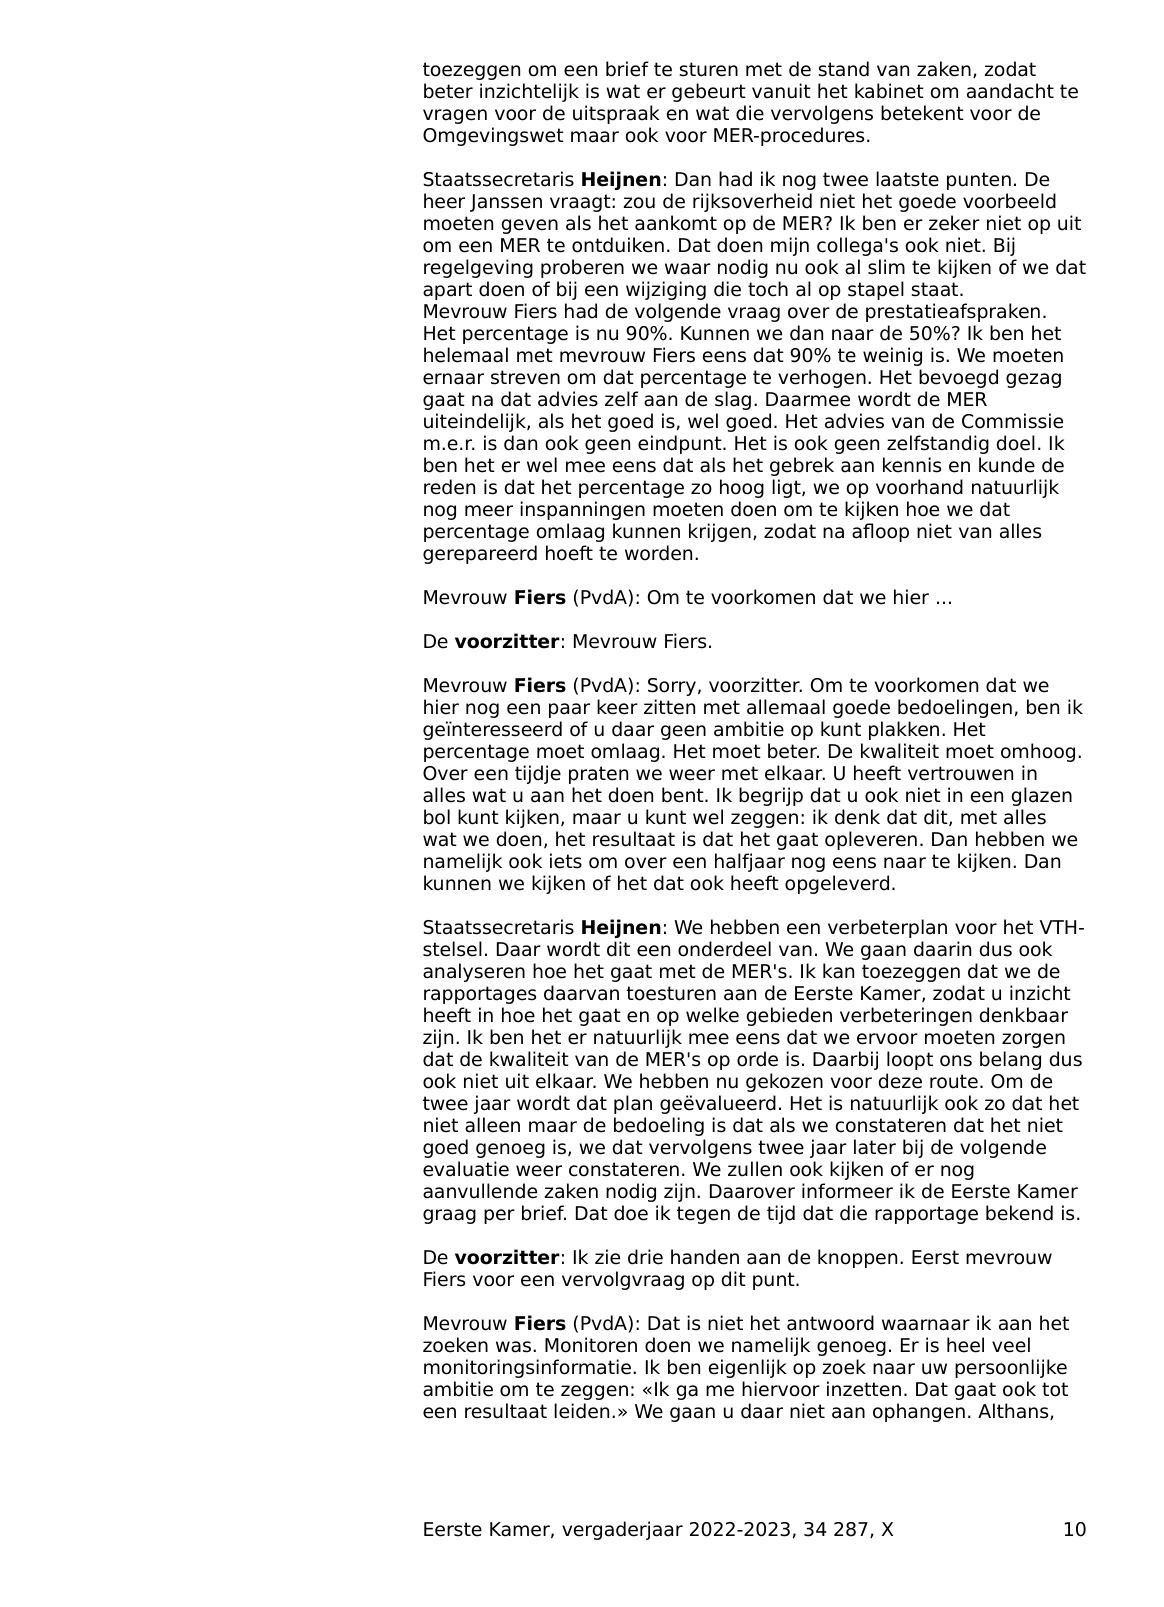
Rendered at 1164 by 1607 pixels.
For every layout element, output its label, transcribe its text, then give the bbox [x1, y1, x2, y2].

text Staatssecretaris Heijnen: We hebben een verbeterplan voor het VTH-stelsel. Daar wordt dit een onderdeel van. We gaan daarin dus ook analyseren hoe het gaat met de MER's. Ik kan toezeggen dat we de rapportages daarvan toesturen aan de Eerste Kamer, zodat u inzicht heeft in hoe het gaat en op welke gebieden verbeteringen denkbaar zijn. Ik ben het er natuurlijk mee eens dat we ervoor moeten zorgen dat de kwaliteit van de MER's op orde is. Daarbij loopt ons belang dus ook niet uit elkaar. We hebben nu gekozen voor deze route. Om de twee jaar wordt dat plan geëvalueerd. Het is natuurlijk ook zo dat het niet alleen maar de bedoeling is dat als we constateren dat het niet goed genoeg is, we dat vervolgens twee jaar later bij de volgende evaluatie weer constateren. We zullen ook kijken of er nog aanvullende zaken nodig zijn. Daarover informeer ik de Eerste Kamer graag per brief. Dat doe ik tegen de tijd dat die rapportage bekend is. [422, 917, 1087, 1225]
text De voorzitter: Mevrouw Fiers. [422, 631, 1087, 653]
text Staatssecretaris Heijnen: Dan had ik nog twee laatste punten. De heer Janssen vraagt: zou de rijksoverheid niet het goede voorbeeld moeten geven als het aankomt op de MER? Ik ben er zeker niet op uit om een MER te ontduiken. Dat doen mijn collega's ook niet. Bij regelgeving proberen we waar nodig nu ook al slim te kijken of we dat apart doen of bij een wijziging die toch al op stapel staat. [422, 169, 1087, 301]
text De voorzitter: Ik zie drie handen aan de knoppen. Eerst mevrouw Fiers voor een vervolgvraag op dit punt. [422, 1247, 1087, 1291]
text Mevrouw Fiers (PvdA): Om te voorkomen dat we hier ... [422, 587, 1087, 609]
text Mevrouw Fiers (PvdA): Dat is niet het antwoord waarnaar ik aan het zoeken was. Monitoren doen we namelijk genoeg. Er is heel veel monitoringsinformatie. Ik ben eigenlijk op zoek naar uw persoonlijke ambitie om te zeggen: «Ik ga me hiervoor inzetten. Dat gaat ook tot een resultaat leiden.» We gaan u daar niet aan ophangen. Althans, [422, 1313, 1087, 1423]
text Mevrouw Fiers had de volgende vraag over de prestatieafspraken. Het percentage is nu 90%. Kunnen we dan naar de 50%? Ik ben het helemaal met mevrouw Fiers eens dat 90% te weinig is. We moeten ernaar streven om dat percentage te verhogen. Het bevoegd gezag gaat na dat advies zelf aan de slag. Daarmee wordt de MER uiteindelijk, als het goed is, wel goed. Het advies van de Commissie m.e.r. is dan ook geen eindpunt. Het is ook geen zelfstandig doel. Ik ben het er wel mee eens dat als het gebrek aan kennis en kunde de reden is dat het percentage zo hoog ligt, we op voorhand natuurlijk nog meer inspanningen moeten doen om te kijken hoe we dat percentage omlaag kunnen krijgen, zodat na afloop niet van alles gerepareerd hoeft te worden. [422, 301, 1087, 565]
text Mevrouw Fiers (PvdA): Sorry, voorzitter. Om te voorkomen dat we hier nog een paar keer zitten met allemaal goede bedoelingen, ben ik geïnteresseerd of u daar geen ambitie op kunt plakken. Het percentage moet omlaag. Het moet beter. De kwaliteit moet omhoog. Over een tijdje praten we weer met elkaar. U heeft vertrouwen in alles wat u aan het doen bent. Ik begrijp dat u ook niet in een glazen bol kunt kijken, maar u kunt wel zeggen: ik denk dat dit, met alles wat we doen, het resultaat is dat het gaat opleveren. Dan hebben we namelijk ook iets om over een halfjaar nog eens naar te kijken. Dan kunnen we kijken of het dat ook heeft opgeleverd. [422, 675, 1087, 895]
text toezeggen om een brief te sturen met de stand van zaken, zodat beter inzichtelijk is wat er gebeurt vanuit het kabinet om aandacht te vragen voor de uitspraak en wat die vervolgens betekent voor de Omgevingswet maar ook voor MER-procedures. [422, 59, 1087, 147]
